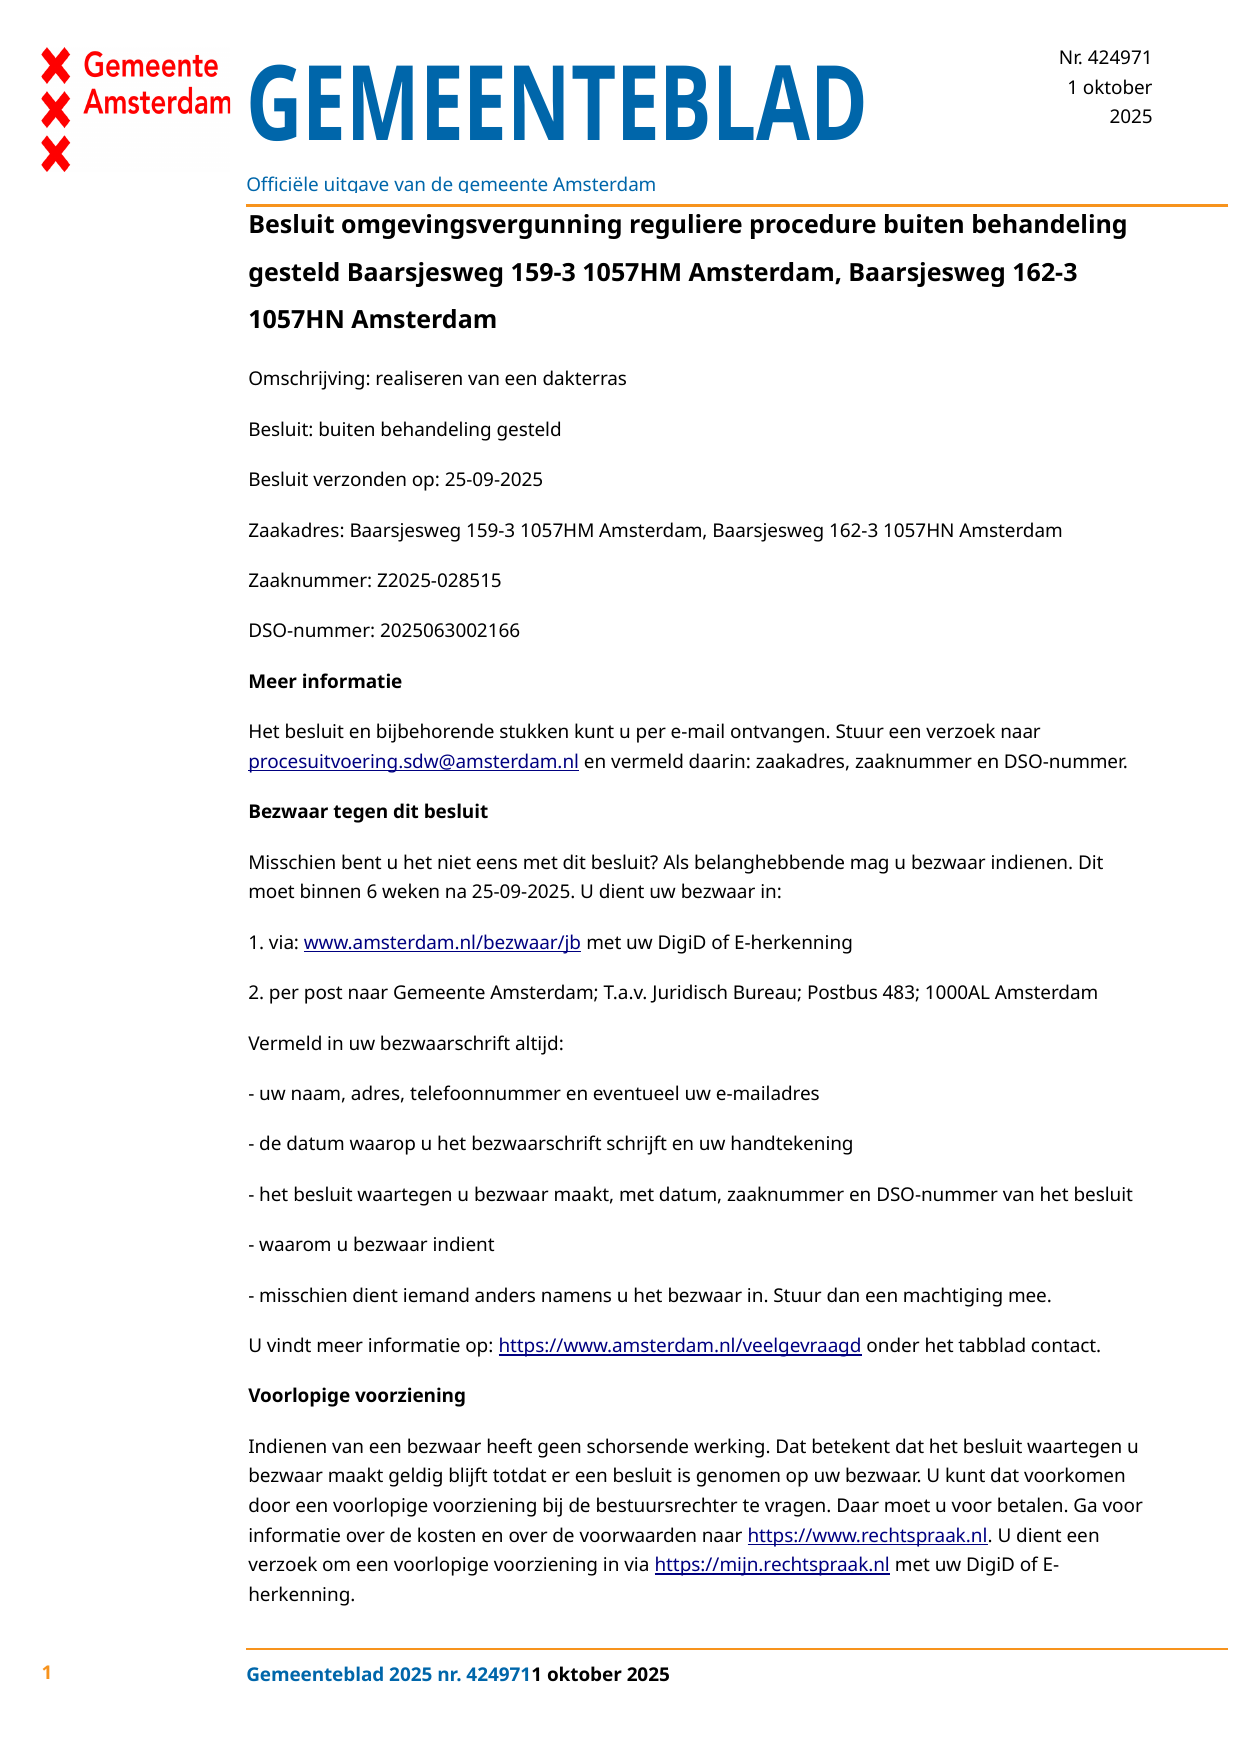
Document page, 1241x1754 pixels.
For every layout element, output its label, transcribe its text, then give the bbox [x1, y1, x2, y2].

text - het besluit waartegen u bezwaar maakt, met datum, zaaknummer en DSO-nummer van het besluit [248, 1181, 1152, 1207]
text Omschrijving: realiseren van een dakterras [248, 366, 1152, 391]
text - de datum waarop u het bezwaarschrift schrijft en uw handtekening [248, 1131, 1152, 1156]
text Indienen van een bezwaar heeft geen schorsende werking. Dat betekent dat het besluit waartegen u bezwaar maakt geldig blijft totdat er een besluit is genomen op uw bezwaar. U kunt dat voorkomen door een voorlopige voorziening bij de bestuursrechter te vragen. Daar moet u voor betalen. Ga voor informatie over de kosten en over de voorwaarden naar https://www.rechtspraak.nl. U dient een verzoek om een voorlopige voorziening in via https://mijn.rechtspraak.nl met uw DigiD of E-herkenning. [248, 1433, 1152, 1607]
text - waarom u bezwaar indient [248, 1231, 1152, 1257]
text 1. via: www.amsterdam.nl/bezwaar/jb met uw DigiD of E-herkenning [248, 929, 1152, 954]
text Het besluit en bijbehorende stukken kunt u per e-mail ontvangen. Stuur een verzoek naar procesuitvoering.sdw@amsterdam.nl en vermeld daarin: zaakadres, zaaknummer en DSO-nummer. [248, 718, 1152, 774]
text - uw naam, adres, telefoonnummer en eventueel uw e-mailadres [248, 1080, 1152, 1106]
text Meer informatie [248, 668, 1152, 694]
text Voorlopige voorziening [248, 1383, 1152, 1408]
text Besluit verzonden op: 25-09-2025 [248, 466, 1152, 492]
text Bezwaar tegen dit besluit [248, 798, 1152, 824]
text 2. per post naar Gemeente Amsterdam; T.a.v. Juridisch Bureau; Postbus 483; 1000AL Amsterdam [248, 979, 1152, 1005]
text Besluit omgevingsvergunning reguliere procedure buiten behandeling gesteld Baarsjesweg 159-3 1057HM Amsterdam, Baarsjesweg 162-3 1057HN Amsterdam [248, 207, 1152, 336]
text Misschien bent u het niet eens met dit besluit? Als belanghebbende mag u bezwaar indienen. Dit moet binnen 6 weken na 25-09-2025. U dient uw bezwaar in: [248, 849, 1152, 904]
text Vermeld in uw bezwaarschrift altijd: [248, 1030, 1152, 1055]
text DSO-nummer: 2025063002166 [248, 618, 1152, 643]
text Zaaknummer: Z2025-028515 [248, 567, 1152, 593]
text Besluit: buiten behandeling gesteld [248, 416, 1152, 442]
text U vindt meer informatie op: https://www.amsterdam.nl/veelgevraagd onder het tabblad contact. [248, 1332, 1152, 1358]
text Zaakadres: Baarsjesweg 159-3 1057HM Amsterdam, Baarsjesweg 162-3 1057HN Amsterdam [248, 517, 1152, 542]
text - misschien dient iemand anders namens u het bezwaar in. Stuur dan een machtiging mee. [248, 1282, 1152, 1307]
picture [41, 47, 231, 172]
